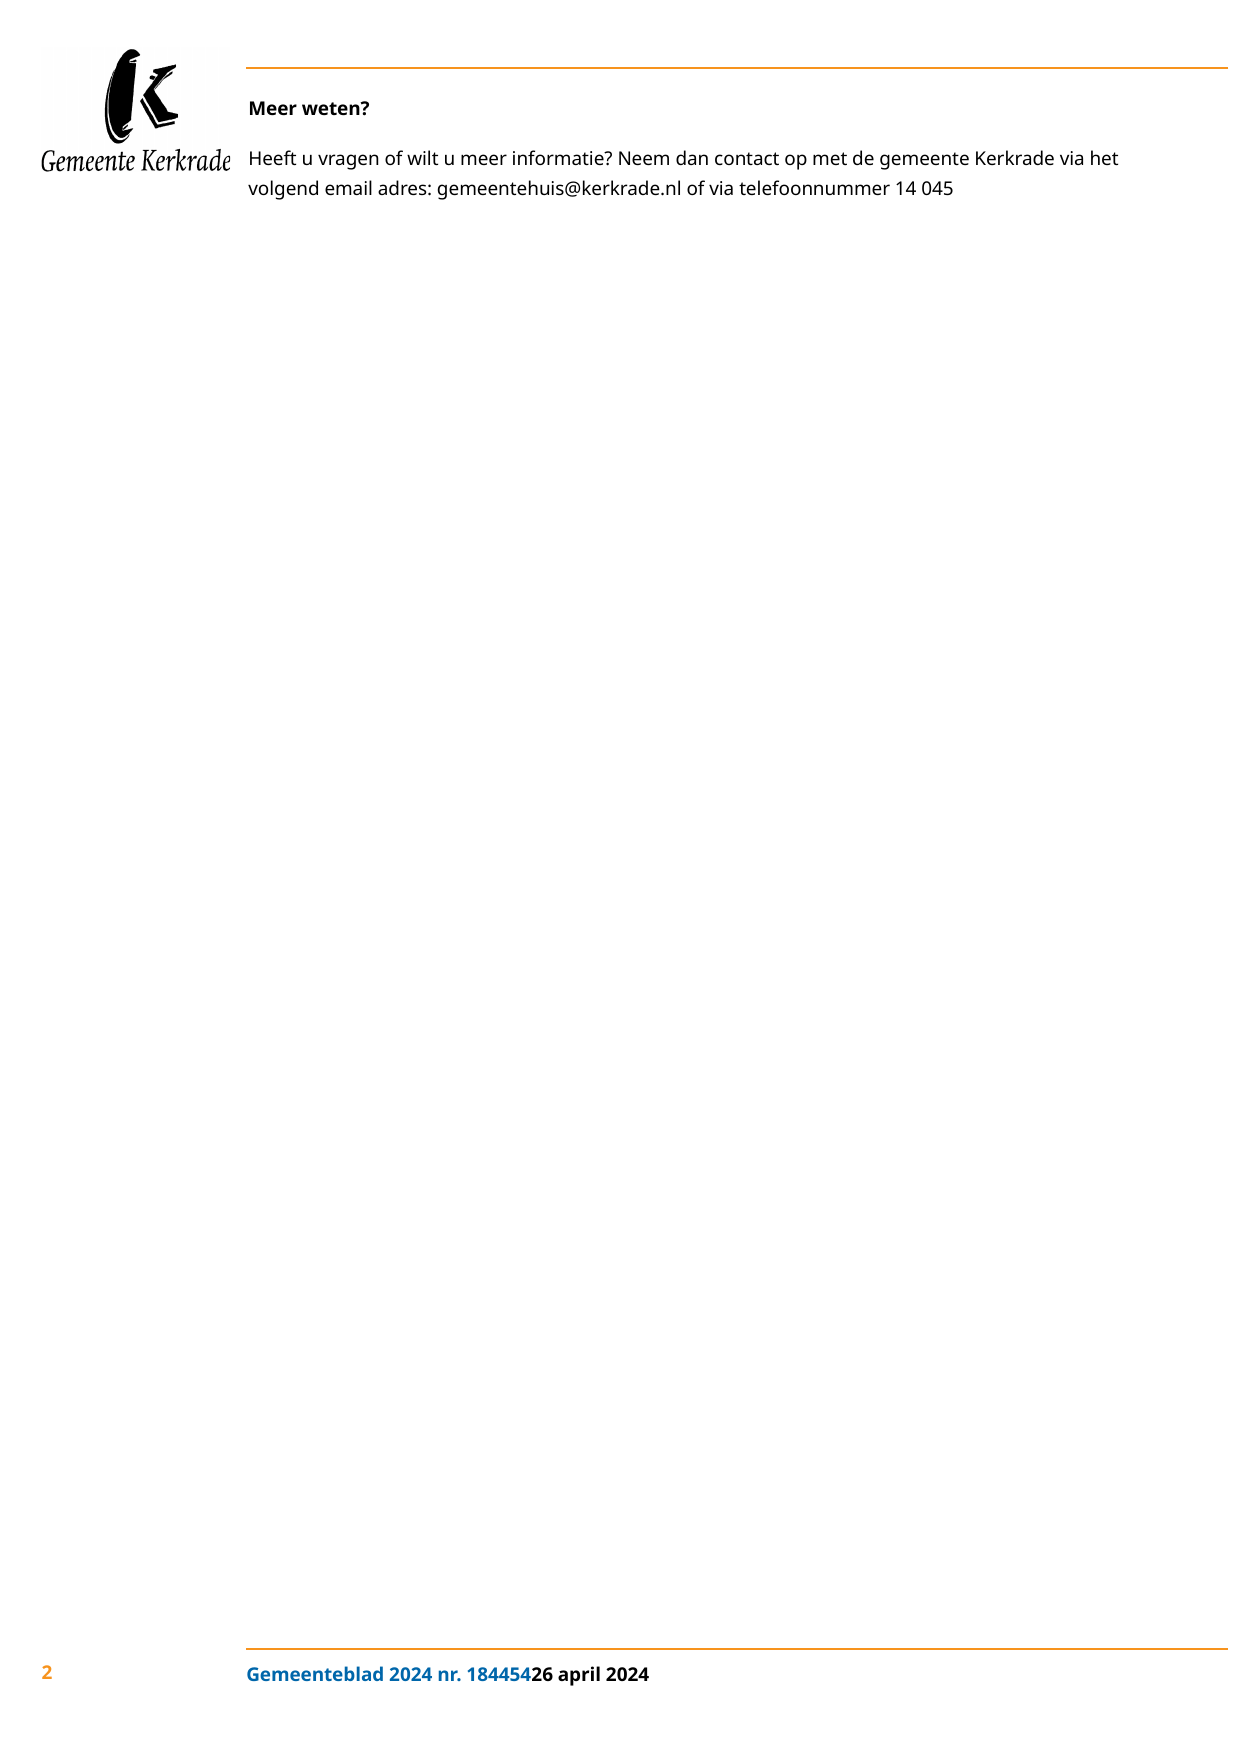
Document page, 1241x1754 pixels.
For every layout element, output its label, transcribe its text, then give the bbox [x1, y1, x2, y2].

picture [41, 47, 231, 172]
text Meer weten? [248, 95, 1152, 121]
text Heeft u vragen of wilt u meer informatie? Neem dan contact op met de gemeente Kerkrade via het volgend email adres: gemeentehuis@kerkrade.nl of via telefoonnummer 14 045 [248, 145, 1152, 201]
